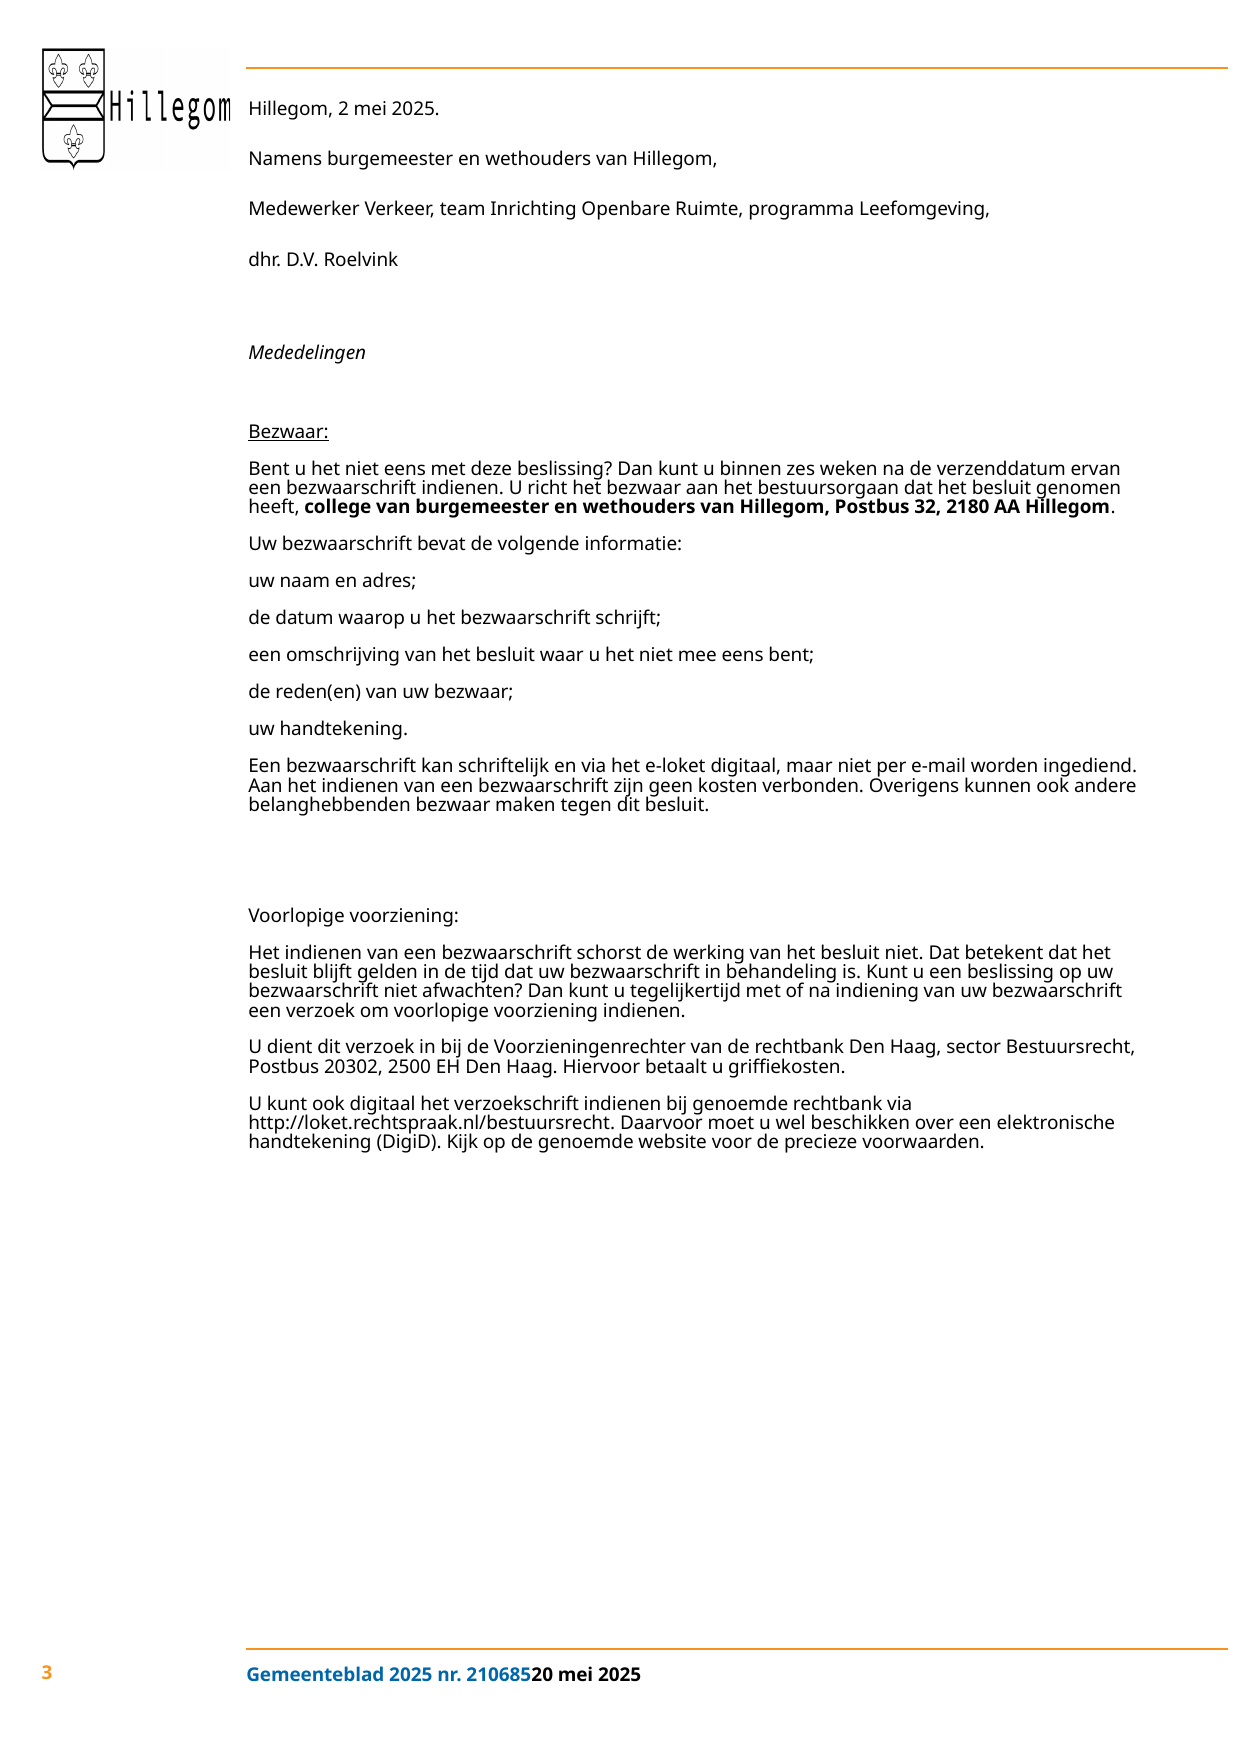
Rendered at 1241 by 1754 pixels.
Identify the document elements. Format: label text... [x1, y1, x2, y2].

text de datum waarop u het bezwaarschrift schrijft; [248, 609, 1152, 629]
text Mededelingen [248, 339, 1152, 365]
text Voorlopige voorziening: [248, 907, 1152, 926]
text Een bezwaarschrift kan schriftelijk en via het e-loket digitaal, maar niet per e-mail worden ingediend. Aan het indienen van een bezwaarschrift zijn geen kosten verbonden. Overigens kunnen ook andere belanghebbenden bezwaar maken tegen dit besluit. [248, 757, 1152, 815]
text Namens burgemeester en wethouders van Hillegom, [248, 145, 1152, 171]
text U dient dit verzoek in bij de Voorzieningenrechter van de rechtbank Den Haag, sector Bestuursrecht, Postbus 20302, 2500 EH Den Haag. Hiervoor betaalt u griffiekosten. [248, 1038, 1152, 1077]
text uw naam en adres; [248, 572, 1152, 592]
text Het indienen van een bezwaarschrift schorst de werking van het besluit niet. Dat betekent dat het besluit blijft gelden in de tijd dat uw bezwaarschrift in behandeling is. Kunt u een beslissing op uw bezwaarschrift niet afwachten? Dan kunt u tegelijkertijd met of na indiening van uw bezwaarschrift een verzoek om voorlopige voorziening indienen. [248, 944, 1152, 1021]
picture [41, 47, 231, 172]
text Bent u het niet eens met deze beslissing? Dan kunt u binnen zes weken na de verzenddatum ervan een bezwaarschrift indienen. U richt het bezwaar aan het bestuursorgaan dat het besluit genomen heeft, college van burgemeester en wethouders van Hillegom, Postbus 32, 2180 AA Hillegom. [248, 460, 1152, 518]
text Uw bezwaarschrift bevat de volgende informatie: [248, 535, 1152, 555]
text Hillegom, 2 mei 2025. [248, 95, 1152, 121]
text U kunt ook digitaal het verzoekschrift indienen bij genoemde rechtbank via http://loket.rechtspraak.nl/bestuursrecht. Daarvoor moet u wel beschikken over een elektronische handtekening (DigiD). Kijk op de genoemde website voor de precieze voorwaarden. [248, 1095, 1152, 1153]
text dhr. D.V. Roelvink [248, 246, 1152, 272]
text een omschrijving van het besluit waar u het niet mee eens bent; [248, 646, 1152, 666]
text Medewerker Verkeer, team Inrichting Openbare Ruimte, programma Leefomgeving, [248, 196, 1152, 221]
text uw handtekening. [248, 720, 1152, 739]
text Bezwaar: [248, 423, 1152, 442]
text de reden(en) van uw bezwaar; [248, 683, 1152, 703]
